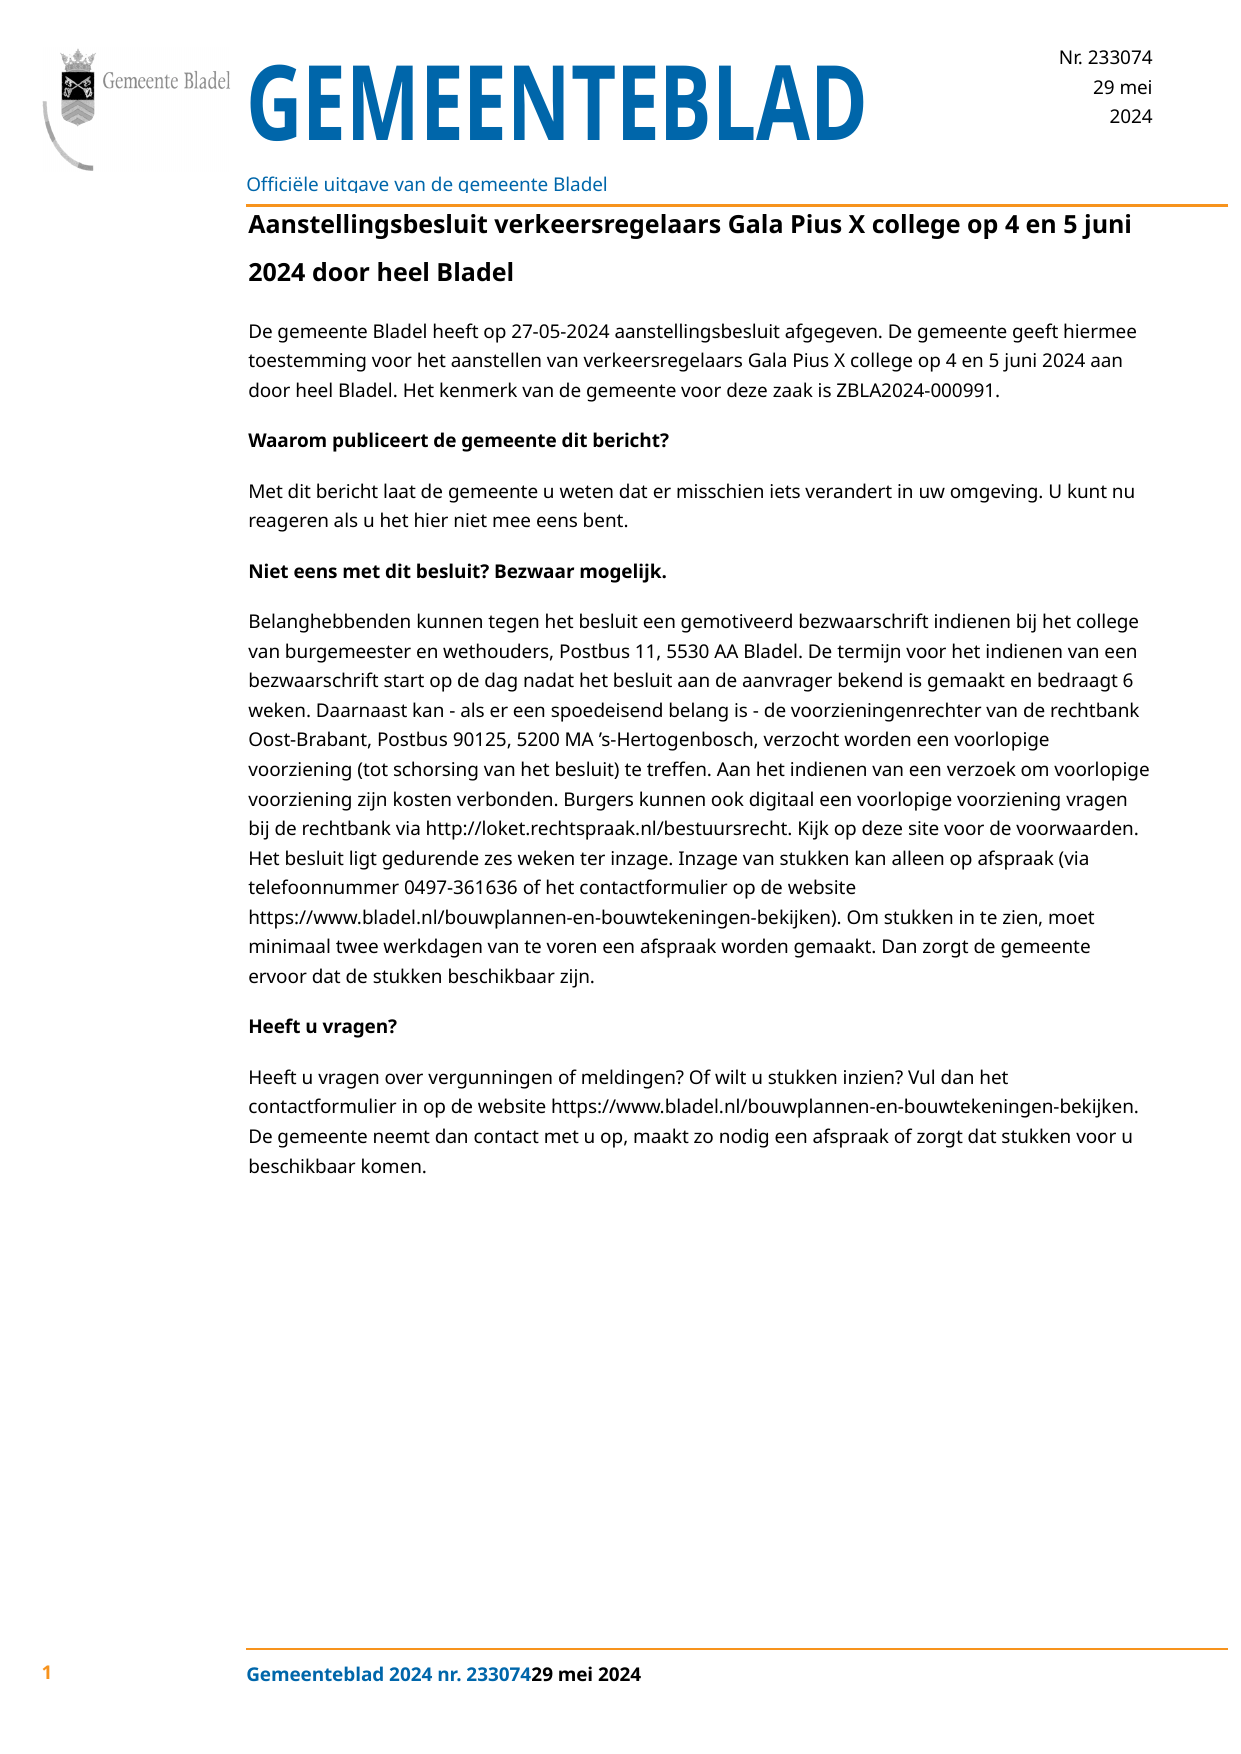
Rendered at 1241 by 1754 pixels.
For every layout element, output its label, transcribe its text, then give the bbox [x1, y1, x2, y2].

text Met dit bericht laat de gemeente u weten dat er misschien iets verandert in uw omgeving. U kunt nu reageren als u het hier niet mee eens bent. [248, 478, 1152, 533]
text Niet eens met dit besluit? Bezwaar mogelijk. [248, 558, 1152, 584]
text Aanstellingsbesluit verkeersregelaars Gala Pius X college op 4 en 5 juni 2024 door heel Bladel [248, 207, 1152, 288]
text Waarom publiceert de gemeente dit bericht? [248, 427, 1152, 453]
text Heeft u vragen? [248, 1014, 1152, 1039]
text Belanghebbenden kunnen tegen het besluit een gemotiveerd bezwaarschrift indienen bij het college van burgemeester en wethouders, Postbus 11, 5530 AA Bladel. De termijn voor het indienen van een bezwaarschrift start op de dag nadat het besluit aan de aanvrager bekend is gemaakt en bedraagt 6 weken. Daarnaast kan - als er een spoedeisend belang is - de voorzieningenrechter van de rechtbank Oost-Brabant, Postbus 90125, 5200 MA ’s-Hertogenbosch, verzocht worden een voorlopige voorziening (tot schorsing van het besluit) te treffen. Aan het indienen van een verzoek om voorlopige voorziening zijn kosten verbonden. Burgers kunnen ook digitaal een voorlopige voorziening vragen bij de rechtbank via http://loket.rechtspraak.nl/bestuursrecht. Kijk op deze site voor de voorwaarden. Het besluit ligt gedurende zes weken ter inzage. Inzage van stukken kan alleen op afspraak (via telefoonnummer 0497-361636 of het contactformulier op de website https://www.bladel.nl/bouwplannen-en-bouwtekeningen-bekijken). Om stukken in te zien, moet minimaal twee werkdagen van te voren een afspraak worden gemaakt. Dan zorgt de gemeente ervoor dat de stukken beschikbaar zijn. [248, 608, 1152, 989]
picture [41, 47, 231, 172]
text Heeft u vragen over vergunningen of meldingen? Of wilt u stukken inzien? Vul dan het contactformulier in op de website https://www.bladel.nl/bouwplannen-en-bouwtekeningen-bekijken. De gemeente neemt dan contact met u op, maakt zo nodig een afspraak of zorgt dat stukken voor u beschikbaar komen. [248, 1064, 1152, 1179]
text De gemeente Bladel heeft op 27-05-2024 aanstellingsbesluit afgegeven. De gemeente geeft hiermee toestemming voor het aanstellen van verkeersregelaars Gala Pius X college op 4 en 5 juni 2024 aan door heel Bladel. Het kenmerk van de gemeente voor deze zaak is ZBLA2024-000991. [248, 318, 1152, 403]
